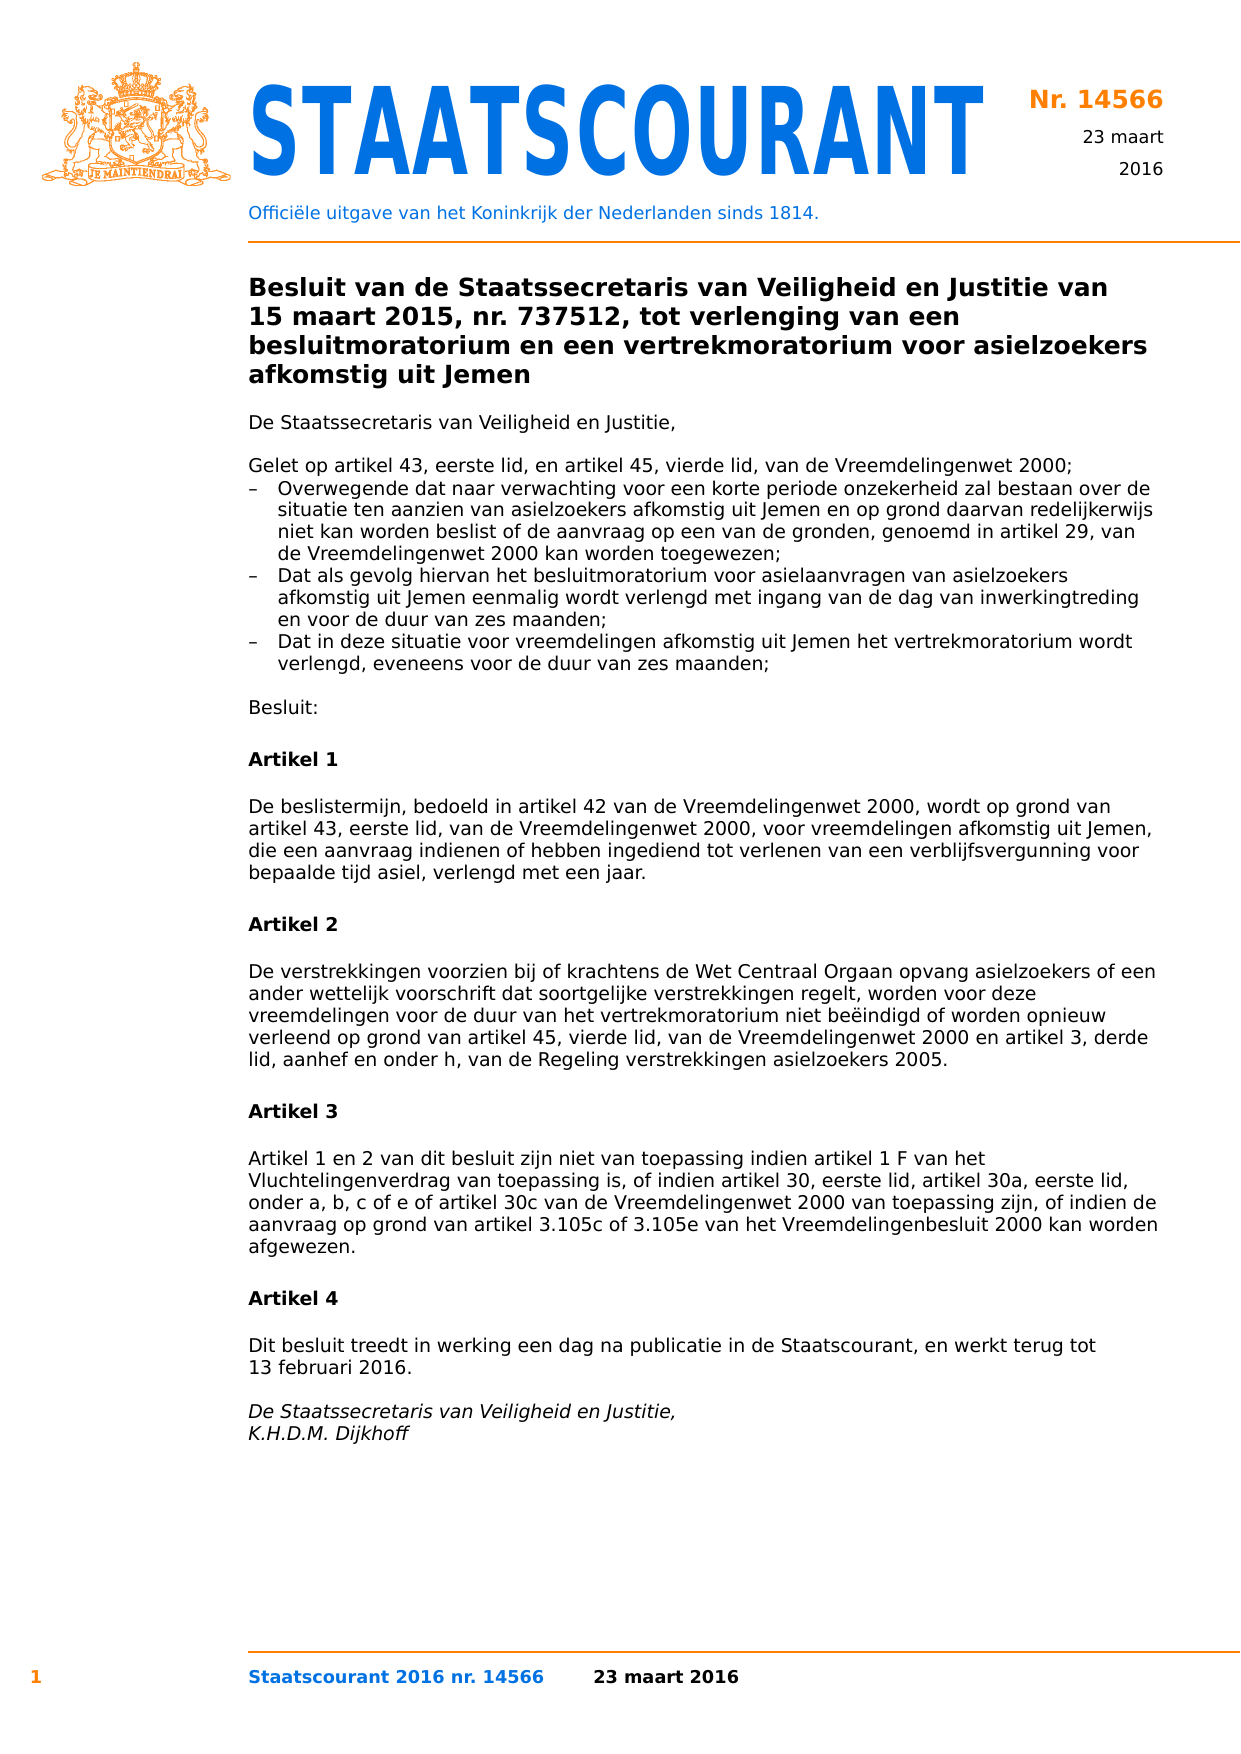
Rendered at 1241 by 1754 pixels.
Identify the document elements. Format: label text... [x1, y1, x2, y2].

table_header STAATSCOURANT [248, 62, 998, 203]
text De Staatssecretaris van Veiligheid en Justitie, K.H.D.M. Dijkhoff [248, 1401, 1163, 1444]
table_cell Officiële uitgave van het Koninkrijk der Nederlanden sinds 1814. [248, 203, 1240, 241]
picture [41, 62, 231, 186]
table_cell 23 maart [998, 121, 1240, 153]
table_header Nr. 14566 [998, 62, 1240, 121]
text – Overwegende dat naar verwachting voor een korte periode onzekerheid zal bestaan over de situatie ten aanzien van asielzoekers afkomstig uit Jemen en op grond daarvan redelijkerwijs niet kan worden beslist of de aanvraag op een van de gronden, genoemd in artikel 29, van de Vreemdelingenwet 2000 kan worden toegewezen; [248, 477, 1163, 565]
text De verstrekkingen voorzien bij of krachtens de Wet Centraal Orgaan opvang asielzoekers of een ander wettelijk voorschrift dat soortgelijke verstrekkingen regelt, worden voor deze vreemdelingen voor de duur van het vertrekmoratorium niet beëindigd of worden opnieuw verleend op grond van artikel 45, vierde lid, van de Vreemdelingenwet 2000 en artikel 3, derde lid, aanhef en onder h, van de Regeling verstrekkingen asielzoekers 2005. [248, 961, 1163, 1071]
table_cell 2016 [998, 153, 1240, 203]
subtitle Artikel 1 [248, 749, 1163, 771]
subtitle Artikel 3 [248, 1101, 1163, 1123]
subtitle Artikel 4 [248, 1288, 1163, 1310]
text Besluit: [248, 697, 1163, 719]
text – Dat in deze situatie voor vreemdelingen afkomstig uit Jemen het vertrekmoratorium wordt verlengd, eveneens voor de duur van zes maanden; [248, 631, 1163, 675]
text Gelet op artikel 43, eerste lid, en artikel 45, vierde lid, van de Vreemdelingenwet 2000; [248, 455, 1163, 477]
text Artikel 1 en 2 van dit besluit zijn niet van toepassing indien artikel 1 F van het Vluchtelingenverdrag van toepassing is, of indien artikel 30, eerste lid, artikel 30a, eerste lid, onder a, b, c of e of artikel 30c van de Vreemdelingenwet 2000 van toepassing zijn, of indien de aanvraag op grond van artikel 3.105c of 3.105e van het Vreemdelingenbesluit 2000 kan worden afgewezen. [248, 1148, 1163, 1258]
text Dit besluit treedt in werking een dag na publicatie in de Staatscourant, en werkt terug tot 13 februari 2016. [248, 1335, 1163, 1379]
subtitle Besluit van de Staatssecretaris van Veiligheid en Justitie van 15 maart 2015, nr. 737512, tot verlenging van een besluitmoratorium en een vertrekmoratorium voor asielzoekers afkomstig uit Jemen [248, 273, 1163, 390]
table_header [25, 62, 248, 241]
subtitle Artikel 2 [248, 914, 1163, 936]
text – Dat als gevolg hiervan het besluitmoratorium voor asielaanvragen van asielzoekers afkomstig uit Jemen eenmalig wordt verlengd met ingang van de dag van inwerkingtreding en voor de duur van zes maanden; [248, 565, 1163, 631]
text De Staatssecretaris van Veiligheid en Justitie, [248, 412, 1163, 433]
text De beslistermijn, bedoeld in artikel 42 van de Vreemdelingenwet 2000, wordt op grond van artikel 43, eerste lid, van de Vreemdelingenwet 2000, voor vreemdelingen afkomstig uit Jemen, die een aanvraag indienen of hebben ingediend tot verlenen van een verblijfsvergunning voor bepaalde tijd asiel, verlengd met een jaar. [248, 796, 1163, 884]
